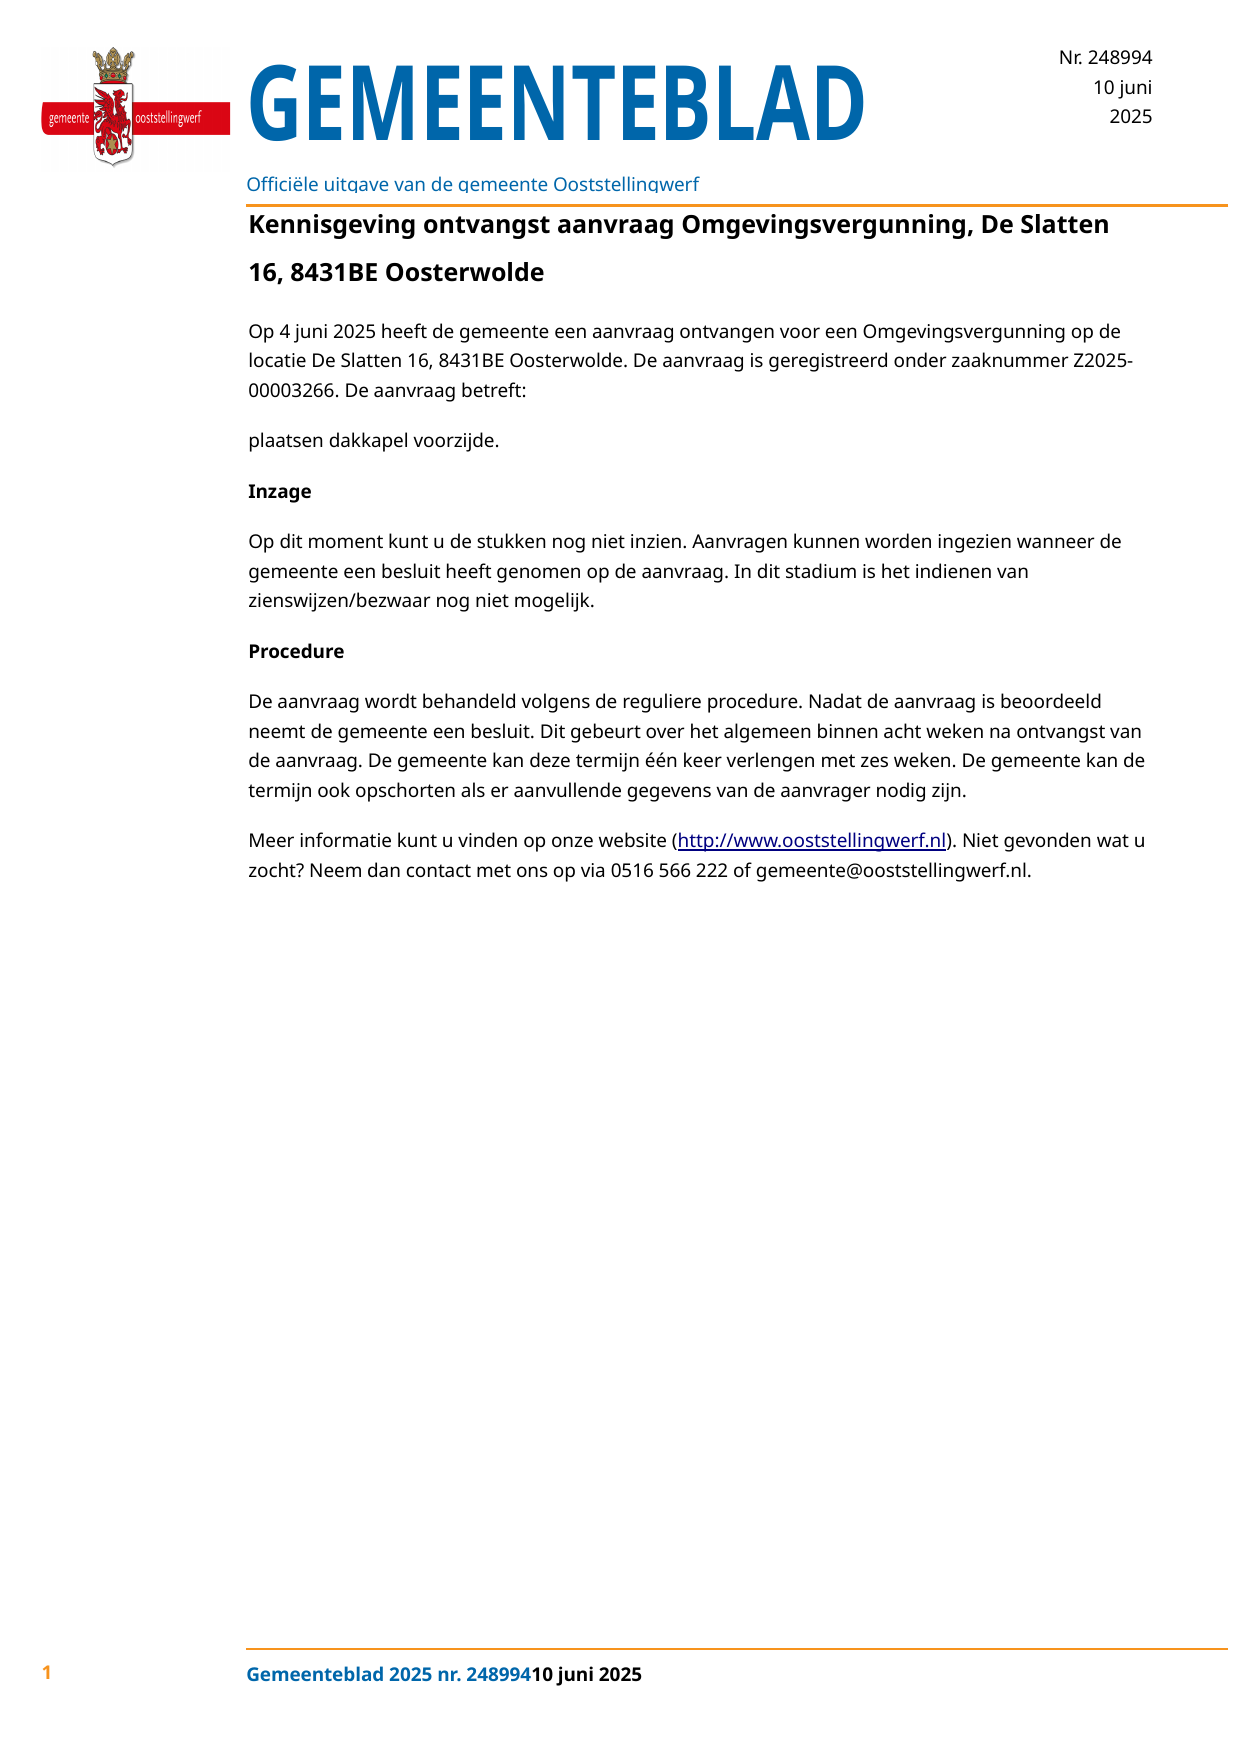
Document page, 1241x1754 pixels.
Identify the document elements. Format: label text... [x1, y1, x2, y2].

picture [41, 47, 231, 172]
text Op 4 juni 2025 heeft de gemeente een aanvraag ontvangen voor een Omgevingsvergunning op de locatie De Slatten 16, 8431BE Oosterwolde. De aanvraag is geregistreerd onder zaaknummer Z2025-00003266. De aanvraag betreft: [248, 318, 1152, 403]
text Meer informatie kunt u vinden op onze website (http://www.ooststellingwerf.nl). Niet gevonden wat u zocht? Neem dan contact met ons op via 0516 566 222 of gemeente@ooststellingwerf.nl. [248, 827, 1152, 883]
text De aanvraag wordt behandeld volgens de reguliere procedure. Nadat de aanvraag is beoordeeld neemt de gemeente een besluit. Dit gebeurt over het algemeen binnen acht weken na ontvangst van de aanvraag. De gemeente kan deze termijn één keer verlengen met zes weken. De gemeente kan de termijn ook opschorten als er aanvullende gegevens van de aanvrager nodig zijn. [248, 688, 1152, 803]
text Op dit moment kunt u de stukken nog niet inzien. Aanvragen kunnen worden ingezien wanneer de gemeente een besluit heeft genomen op de aanvraag. In dit stadium is het indienen van zienswijzen/bezwaar nog niet mogelijk. [248, 528, 1152, 613]
text Kennisgeving ontvangst aanvraag Omgevingsvergunning, De Slatten 16, 8431BE Oosterwolde [248, 207, 1152, 288]
text plaatsen dakkapel voorzijde. [248, 427, 1152, 453]
text Procedure [248, 638, 1152, 664]
text Inzage [248, 478, 1152, 504]
